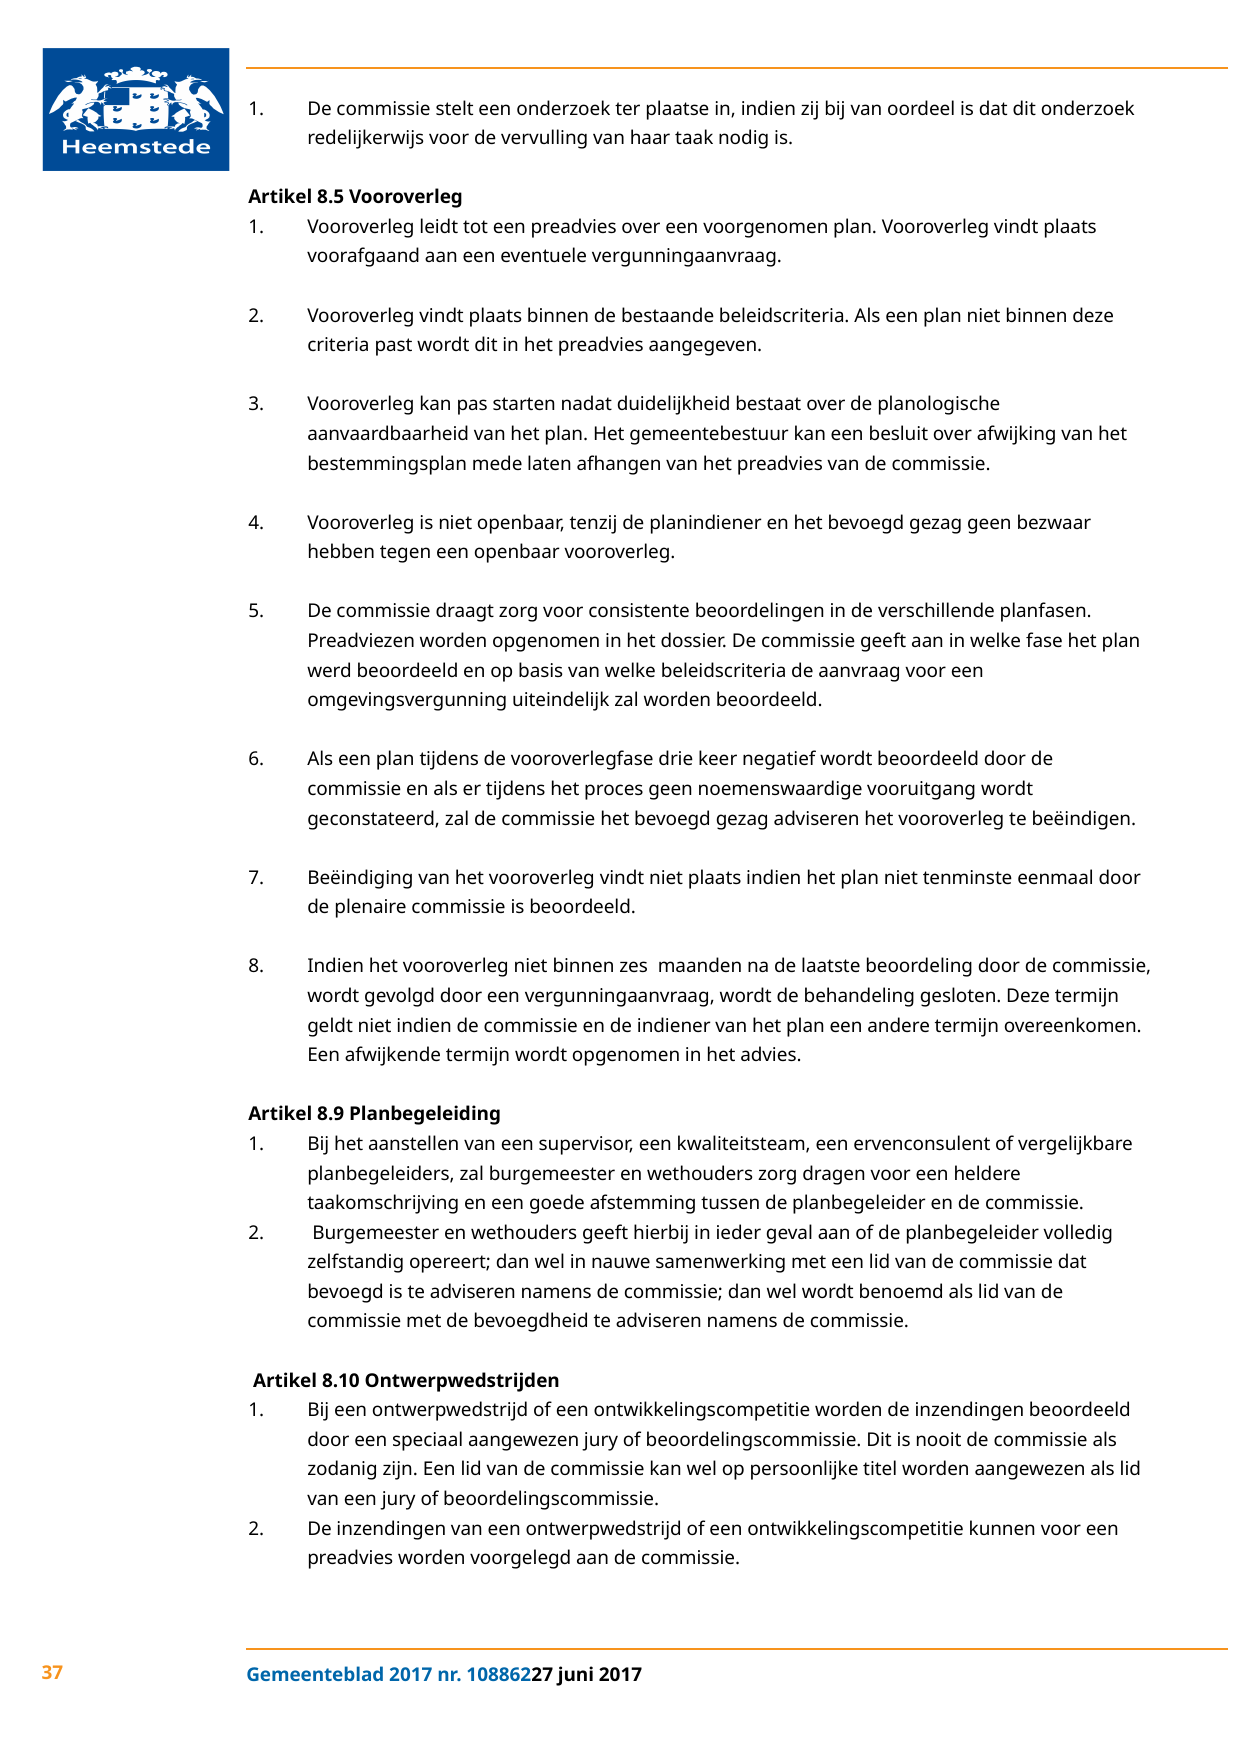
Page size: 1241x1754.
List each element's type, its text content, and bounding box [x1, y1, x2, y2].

text Artikel 8.10 Ontwerpwedstrijden [248, 1367, 1152, 1393]
list Vooroverleg leidt tot een preadvies over een voorgenomen plan. Vooroverleg vindt plaats voorafgaand aan een eventuele vergunningaanvraag. [248, 213, 1152, 268]
list Vooroverleg kan pas starten nadat duidelijkheid bestaat over de planologische aanvaardbaarheid van het plan. Het gemeentebestuur kan een besluit over afwijking van het bestemmingsplan mede laten afhangen van het preadvies van de commissie. [248, 391, 1152, 476]
text Artikel 8.9 Planbegeleiding [248, 1101, 1152, 1126]
list Bij het aanstellen van een supervisor, een kwaliteitsteam, een ervenconsulent of vergelijkbare planbegeleiders, zal burgemeester en wethouders zorg dragen voor een heldere taakomschrijving en een goede afstemming tussen de planbegeleider en de commissie. [248, 1130, 1152, 1215]
list De inzendingen van een ontwerpwedstrijd of een ontwikkelingscompetitie kunnen voor een preadvies worden voorgelegd aan de commissie. [248, 1515, 1152, 1570]
list Vooroverleg vindt plaats binnen de bestaande beleidscriteria. Als een plan niet binnen deze criteria past wordt dit in het preadvies aangegeven. [248, 302, 1152, 357]
picture [41, 47, 231, 172]
list De commissie draagt zorg voor consistente beoordelingen in de verschillende planfasen. Preadviezen worden opgenomen in het dossier. De commissie geeft aan in welke fase het plan werd beoordeeld en op basis van welke beleidscriteria de aanvraag voor een omgevingsvergunning uiteindelijk zal worden beoordeeld. [248, 598, 1152, 712]
list Als een plan tijdens de vooroverlegfase drie keer negatief wordt beoordeeld door de commissie en als er tijdens het proces geen noemenswaardige vooruitgang wordt geconstateerd, zal de commissie het bevoegd gezag adviseren het vooroverleg te beëindigen. [248, 746, 1152, 831]
list Bij een ontwerpwedstrijd of een ontwikkelingscompetitie worden de inzendingen beoordeeld door een speciaal aangewezen jury of beoordelingscommissie. Dit is nooit de commissie als zodanig zijn. Een lid van de commissie kan wel op persoonlijke titel worden aangewezen als lid van een jury of beoordelingscommissie. [248, 1396, 1152, 1511]
text Artikel 8.5 Vooroverleg [248, 183, 1152, 209]
list Beëindiging van het vooroverleg vindt niet plaats indien het plan niet tenminste eenmaal door de plenaire commissie is beoordeeld. [248, 864, 1152, 919]
list Vooroverleg is niet openbaar, tenzij de planindiener en het bevoegd gezag geen bezwaar hebben tegen een openbaar vooroverleg. [248, 509, 1152, 564]
list De commissie stelt een onderzoek ter plaatse in, indien zij bij van oordeel is dat dit onderzoek redelijkerwijs voor de vervulling van haar taak nodig is. [248, 95, 1152, 150]
list Indien het vooroverleg niet binnen zes maanden na de laatste beoordeling door de commissie, wordt gevolgd door een vergunningaanvraag, wordt de behandeling gesloten. Deze termijn geldt niet indien de commissie en de indiener van het plan een andere termijn overeenkomen. Een afwijkende termijn wordt opgenomen in het advies. [248, 953, 1152, 1067]
list Burgemeester en wethouders geeft hierbij in ieder geval aan of de planbegeleider volledig zelfstandig opereert; dan wel in nauwe samenwerking met een lid van de commissie dat bevoegd is te adviseren namens de commissie; dan wel wordt benoemd als lid van de commissie met de bevoegdheid te adviseren namens de commissie. [248, 1219, 1152, 1333]
